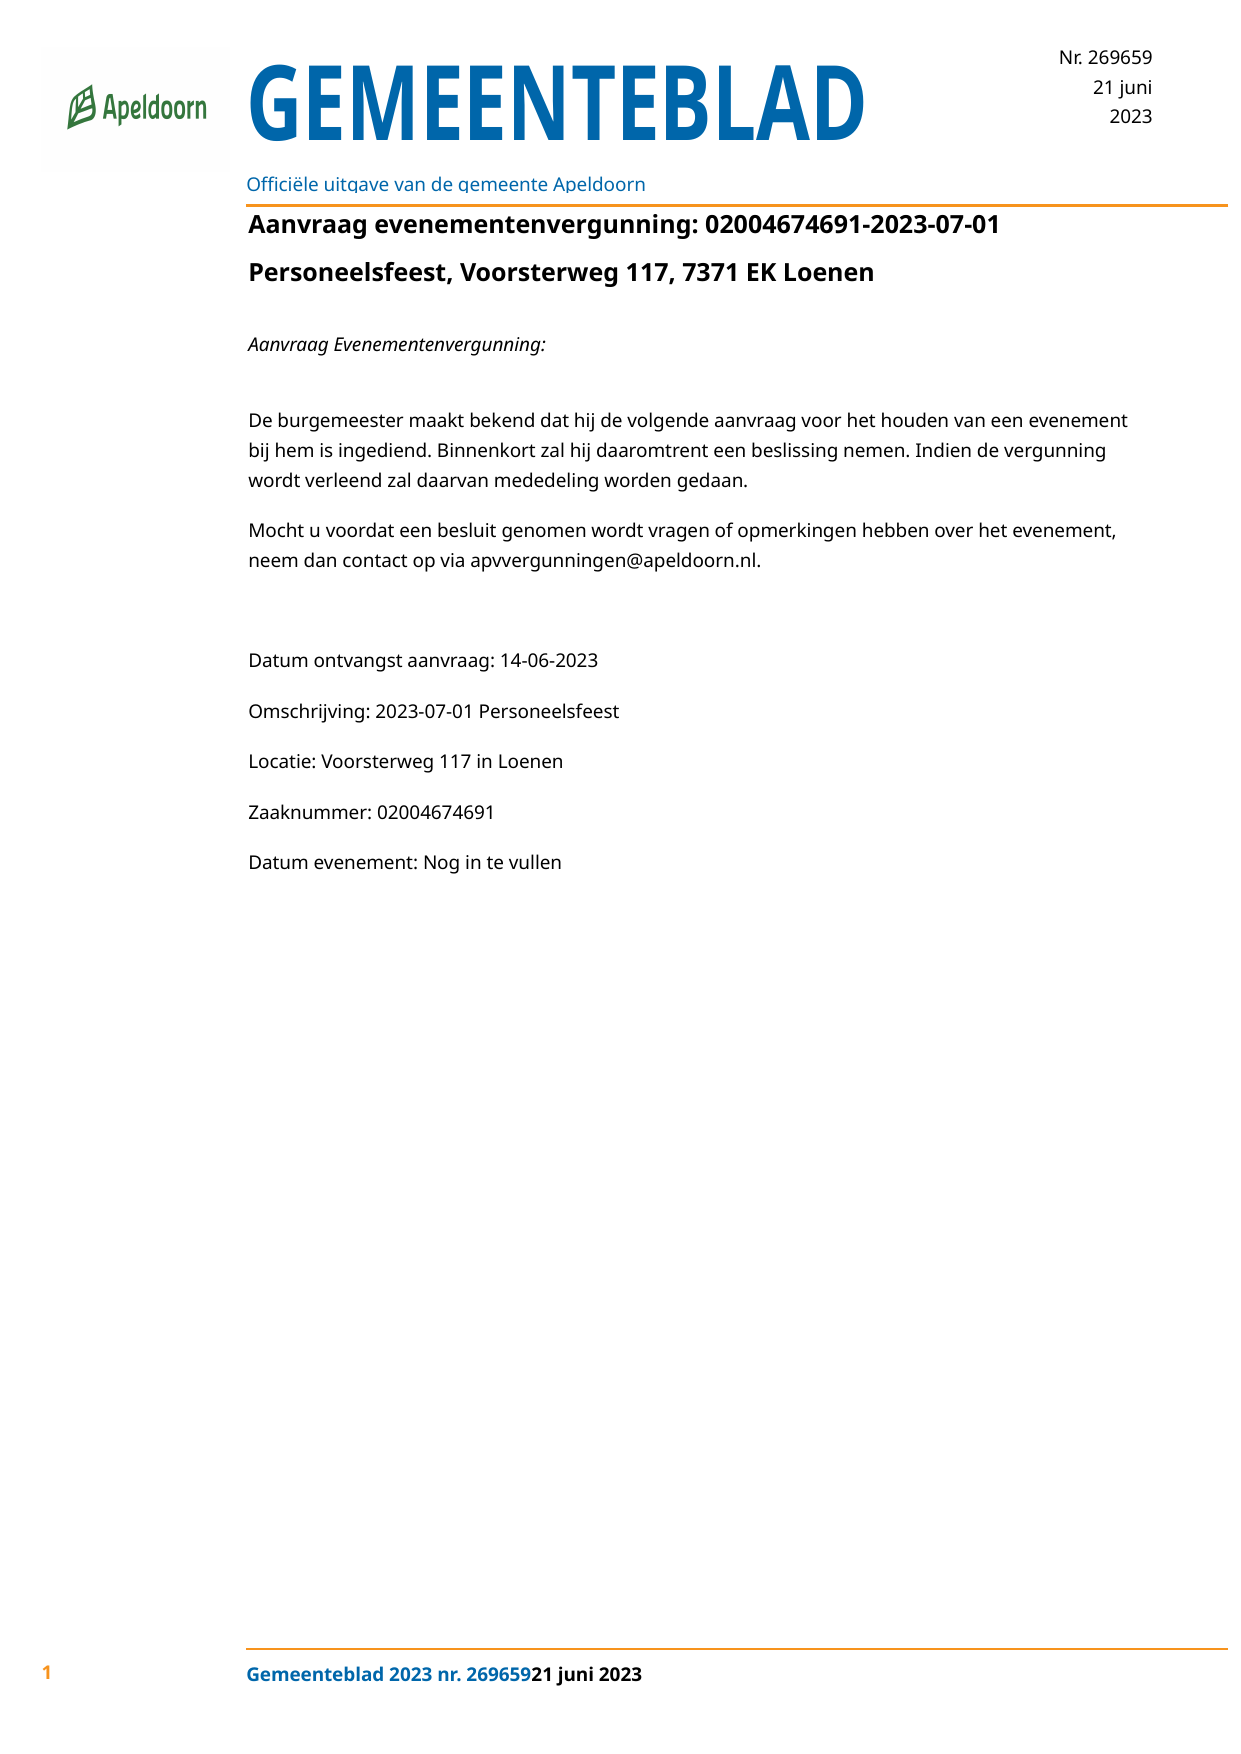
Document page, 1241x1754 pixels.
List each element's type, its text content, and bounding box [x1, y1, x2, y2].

text Omschrijving: 2023-07-01 Personeelsfeest [248, 698, 1152, 724]
text Aanvraag Evenementenvergunning: [248, 331, 1152, 357]
text Datum ontvangst aanvraag: 14-06-2023 [248, 648, 1152, 673]
text Zaaknummer: 02004674691 [248, 799, 1152, 824]
picture [41, 47, 231, 172]
text Locatie: Voorsterweg 117 in Loenen [248, 748, 1152, 774]
text Mocht u voordat een besluit genomen wordt vragen of opmerkingen hebben over het evenement, neem dan contact op via apvvergunningen@apeldoorn.nl. [248, 517, 1152, 572]
text Aanvraag evenementenvergunning: 02004674691-2023-07-01 Personeelsfeest, Voorsterweg 117, 7371 EK Loenen [248, 207, 1152, 288]
text De burgemeester maakt bekend dat hij de volgende aanvraag voor het houden van een evenement bij hem is ingediend. Binnenkort zal hij daaromtrent een beslissing nemen. Indien de vergunning wordt verleend zal daarvan mededeling worden gedaan. [248, 408, 1152, 492]
text Datum evenement: Nog in te vullen [248, 849, 1152, 875]
